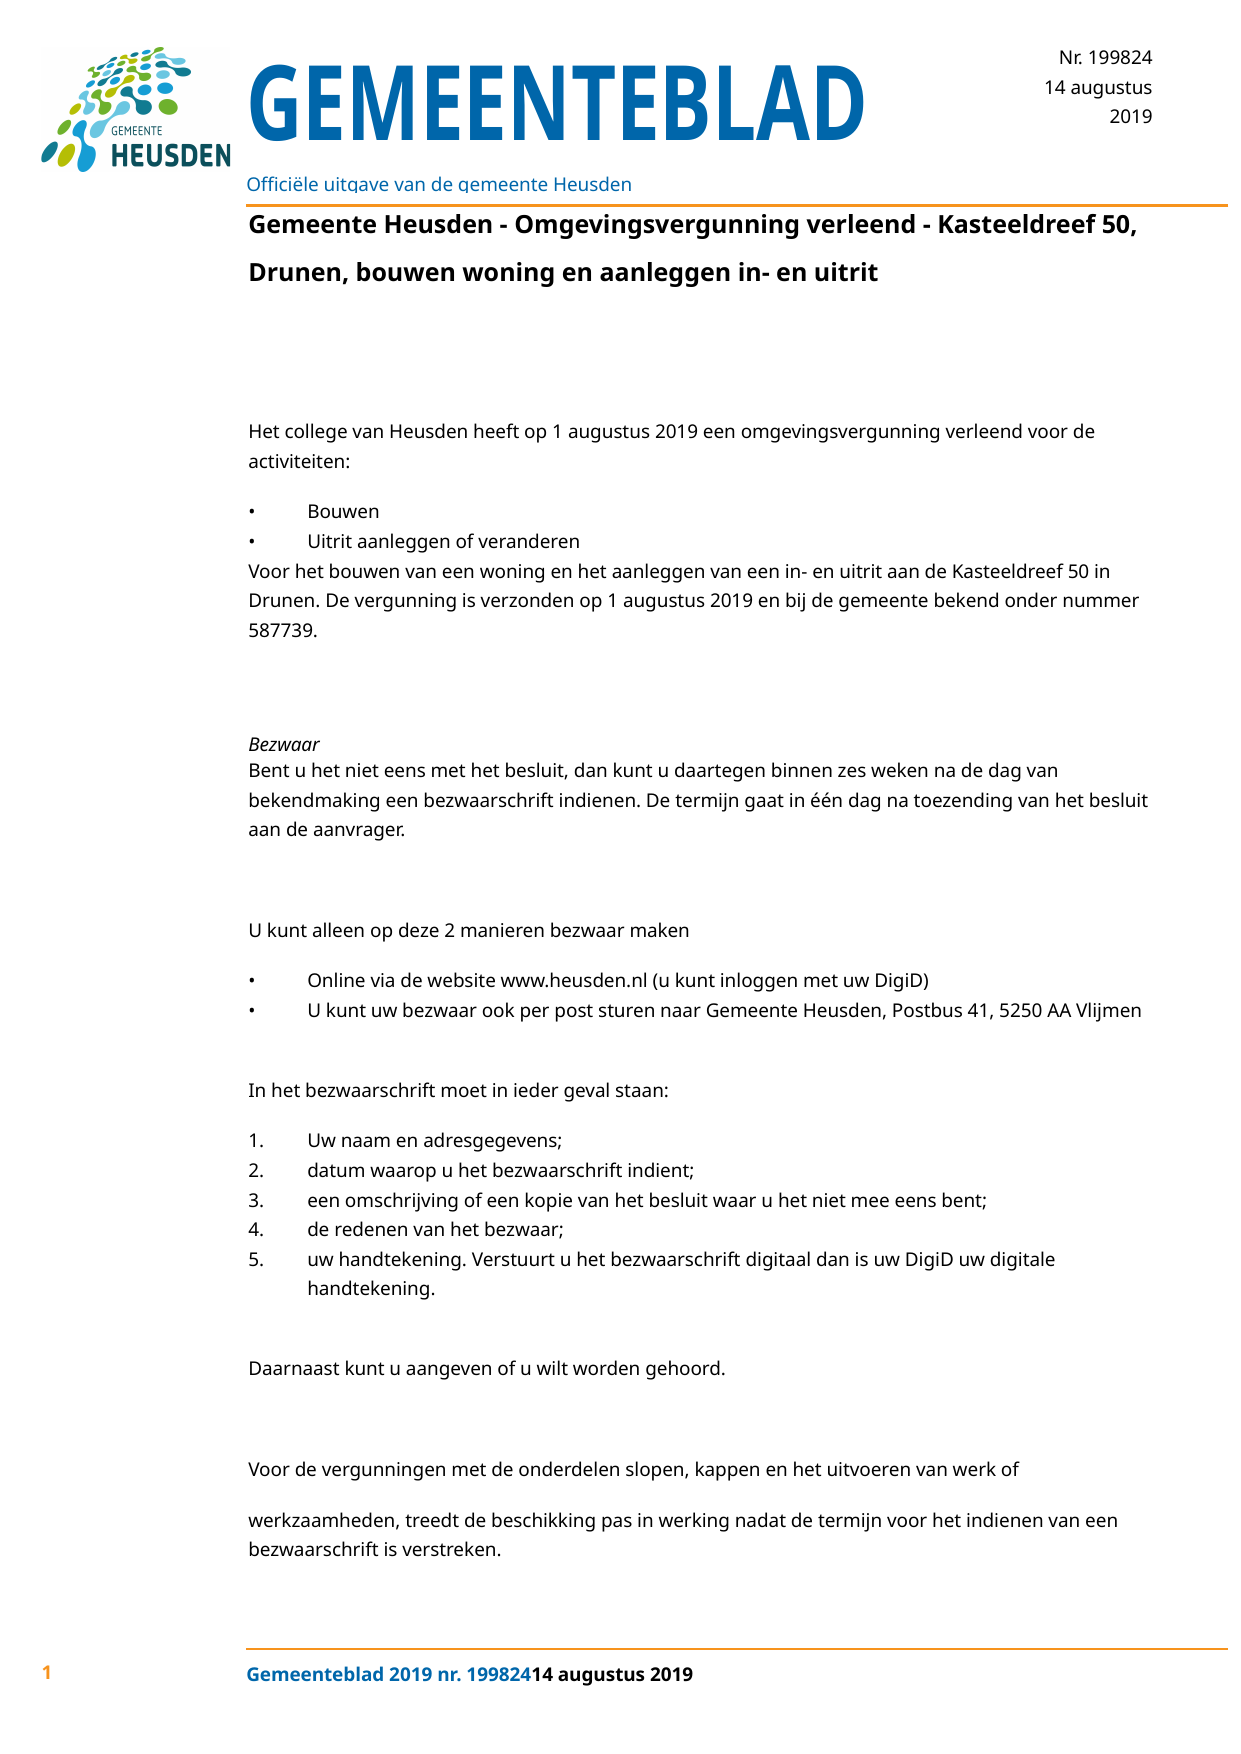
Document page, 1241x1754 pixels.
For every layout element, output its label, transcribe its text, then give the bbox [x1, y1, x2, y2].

text werkzaamheden, treedt de beschikking pas in werking nadat de termijn voor het indienen van een bezwaarschrift is verstreken. [248, 1507, 1152, 1562]
text Bezwaar [248, 731, 1152, 757]
list Bouwen [248, 499, 1152, 524]
list een omschrijving of een kopie van het besluit waar u het niet mee eens bent; [248, 1187, 1152, 1212]
picture [41, 47, 231, 172]
list uw handtekening. Verstuurt u het bezwaarschrift digitaal dan is uw DigiD uw digitale handtekening. [248, 1246, 1152, 1301]
text In het bezwaarschrift moet in ieder geval staan: [248, 1077, 1152, 1103]
text Bent u het niet eens met het besluit, dan kunt u daartegen binnen zes weken na de dag van bekendmaking een bezwaarschrift indienen. De termijn gaat in één dag na toezending van het besluit aan de aanvrager. [248, 757, 1152, 842]
list U kunt uw bezwaar ook per post sturen naar Gemeente Heusden, Postbus 41, 5250 AA Vlijmen [248, 997, 1152, 1023]
text Daarnaast kunt u aangeven of u wilt worden gehoord. [248, 1356, 1152, 1381]
text U kunt alleen op deze 2 manieren bezwaar maken [248, 917, 1152, 943]
list Uitrit aanleggen of veranderen [248, 528, 1152, 554]
list de redenen van het bezwaar; [248, 1216, 1152, 1242]
list Online via de website www.heusden.nl (u kunt inloggen met uw DigiD) [248, 968, 1152, 993]
text Voor het bouwen van een woning en het aanleggen van een in- en uitrit aan de Kasteeldreef 50 in Drunen. De vergunning is verzonden op 1 augustus 2019 en bij de gemeente bekend onder nummer 587739. [248, 558, 1152, 643]
text Voor de vergunningen met de onderdelen slopen, kappen en het uitvoeren van werk of [248, 1456, 1152, 1482]
list Uw naam en adresgegevens; [248, 1128, 1152, 1153]
list datum waarop u het bezwaarschrift indient; [248, 1157, 1152, 1183]
text Het college van Heusden heeft op 1 augustus 2019 een omgevingsvergunning verleend voor de activiteiten: [248, 419, 1152, 474]
text Gemeente Heusden - Omgevingsvergunning verleend - Kasteeldreef 50, Drunen, bouwen woning en aanleggen in- en uitrit [248, 207, 1152, 288]
